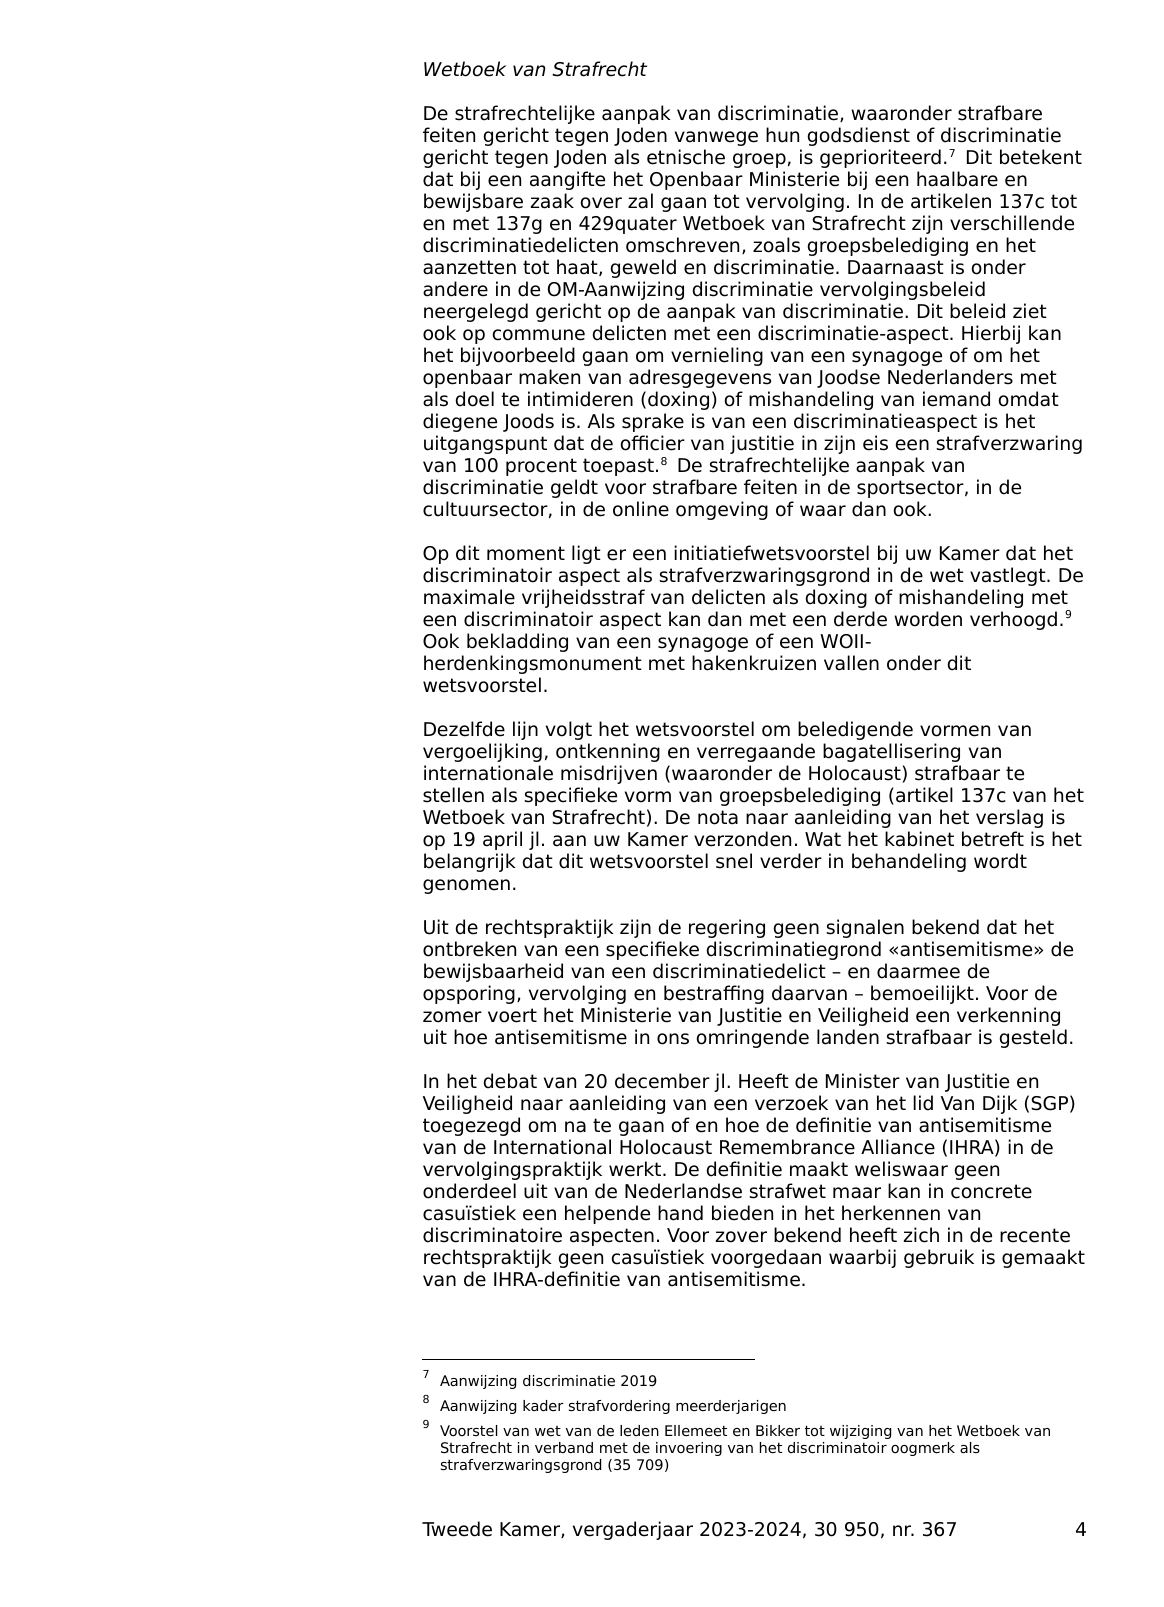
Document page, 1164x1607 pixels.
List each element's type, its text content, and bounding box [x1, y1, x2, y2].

text Dezelfde lijn volgt het wetsvoorstel om beledigende vormen van vergoelijking, ontkenning en verregaande bagatellisering van internationale misdrijven (waaronder de Holocaust) strafbaar te stellen als specifieke vorm van groepsbelediging (artikel 137c van het Wetboek van Strafrecht). De nota naar aanleiding van het verslag is op 19 april jl. aan uw Kamer verzonden. Wat het kabinet betreft is het belangrijk dat dit wetsvoorstel snel verder in behandeling wordt genomen. [422, 719, 1087, 895]
text Op dit moment ligt er een initiatiefwetsvoorstel bij uw Kamer dat het discriminatoir aspect als strafverzwaringsgrond in de wet vastlegt. De maximale vrijheidsstraf van delicten als doxing of mishandeling met een discriminatoir aspect kan dan met een derde worden verhoogd. Ook bekladding van een synagoge of een WOII-herdenkingsmonument met hakenkruizen vallen onder dit wetsvoorstel. [422, 543, 1087, 697]
text Voorstel van wet van de leden Ellemeet en Bikker tot wijziging van het Wetboek van Strafrecht in verband met de invoering van het discriminatoir oogmerk als strafverzwaringsgrond (35 709) [422, 1418, 1087, 1474]
text Aanwijzing kader strafvordering meerderjarigen [422, 1393, 1087, 1416]
text De strafrechtelijke aanpak van discriminatie, waaronder strafbare feiten gericht tegen Joden vanwege hun godsdienst of discriminatie gericht tegen Joden als etnische groep, is geprioriteerd. Dit betekent dat bij een aangifte het Openbaar Ministerie bij een haalbare en bewijsbare zaak over zal gaan tot vervolging. In de artikelen 137c tot en met 137g en 429quater Wetboek van Strafrecht zijn verschillende discriminatiedelicten omschreven, zoals groepsbelediging en het aanzetten tot haat, geweld en discriminatie. Daarnaast is onder andere in de OM-Aanwijzing discriminatie vervolgingsbeleid neergelegd gericht op de aanpak van discriminatie. Dit beleid ziet ook op commune delicten met een discriminatie-aspect. Hierbij kan het bijvoorbeeld gaan om vernieling van een synagoge of om het openbaar maken van adresgegevens van Joodse Nederlanders met als doel te intimideren (doxing) of mishandeling van iemand omdat diegene Joods is. Als sprake is van een discriminatieaspect is het uitgangspunt dat de officier van justitie in zijn eis een strafverzwaring van 100 procent toepast. De strafrechtelijke aanpak van discriminatie geldt voor strafbare feiten in de sportsector, in de cultuursector, in de online omgeving of waar dan ook. [422, 103, 1087, 521]
text In het debat van 20 december jl. Heeft de Minister van Justitie en Veiligheid naar aanleiding van een verzoek van het lid Van Dijk (SGP) toegezegd om na te gaan of en hoe de definitie van antisemitisme van de International Holocaust Remembrance Alliance (IHRA) in de vervolgingspraktijk werkt. De definitie maakt weliswaar geen onderdeel uit van de Nederlandse strafwet maar kan in concrete casuïstiek een helpende hand bieden in het herkennen van discriminatoire aspecten. Voor zover bekend heeft zich in de recente rechtspraktijk geen casuïstiek voorgedaan waarbij gebruik is gemaakt van de IHRA-definitie van antisemitisme. [422, 1071, 1087, 1291]
subtitle Wetboek van Strafrecht [422, 59, 1087, 81]
text Aanwijzing discriminatie 2019 [422, 1368, 1087, 1391]
text Uit de rechtspraktijk zijn de regering geen signalen bekend dat het ontbreken van een specifieke discriminatiegrond «antisemitisme» de bewijsbaarheid van een discriminatiedelict – en daarmee de opsporing, vervolging en bestraffing daarvan – bemoeilijkt. Voor de zomer voert het Ministerie van Justitie en Veiligheid een verkenning uit hoe antisemitisme in ons omringende landen strafbaar is gesteld. [422, 917, 1087, 1049]
